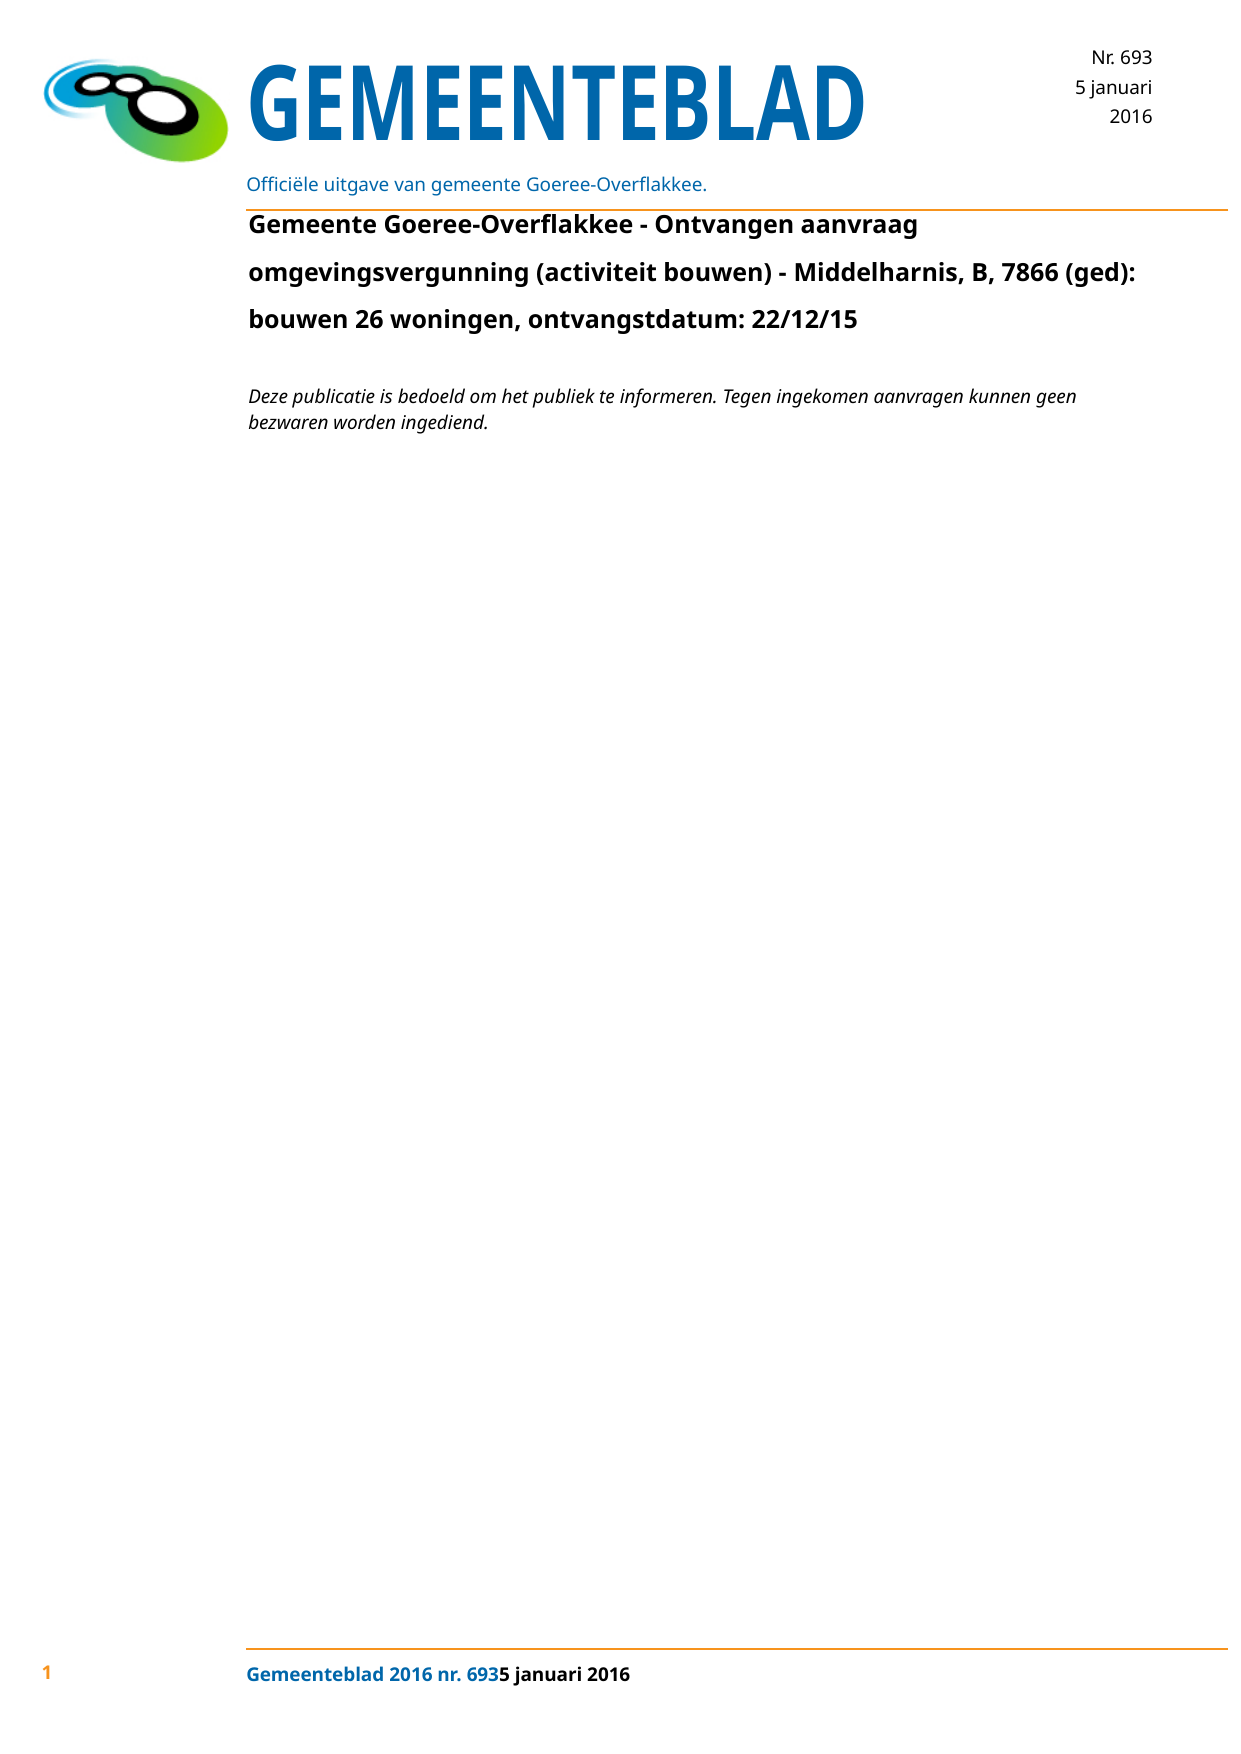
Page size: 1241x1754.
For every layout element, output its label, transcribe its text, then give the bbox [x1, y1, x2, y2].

picture [41, 47, 231, 172]
text Deze publicatie is bedoeld om het publiek te informeren. Tegen ingekomen aanvragen kunnen geen bezwaren worden ingediend. [248, 384, 1152, 435]
text Gemeente Goeree-Overflakkee - Ontvangen aanvraag omgevingsvergunning (activiteit bouwen) - Middelharnis, B, 7866 (ged): bouwen 26 woningen, ontvangstdatum: 22/12/15 [248, 211, 1152, 336]
